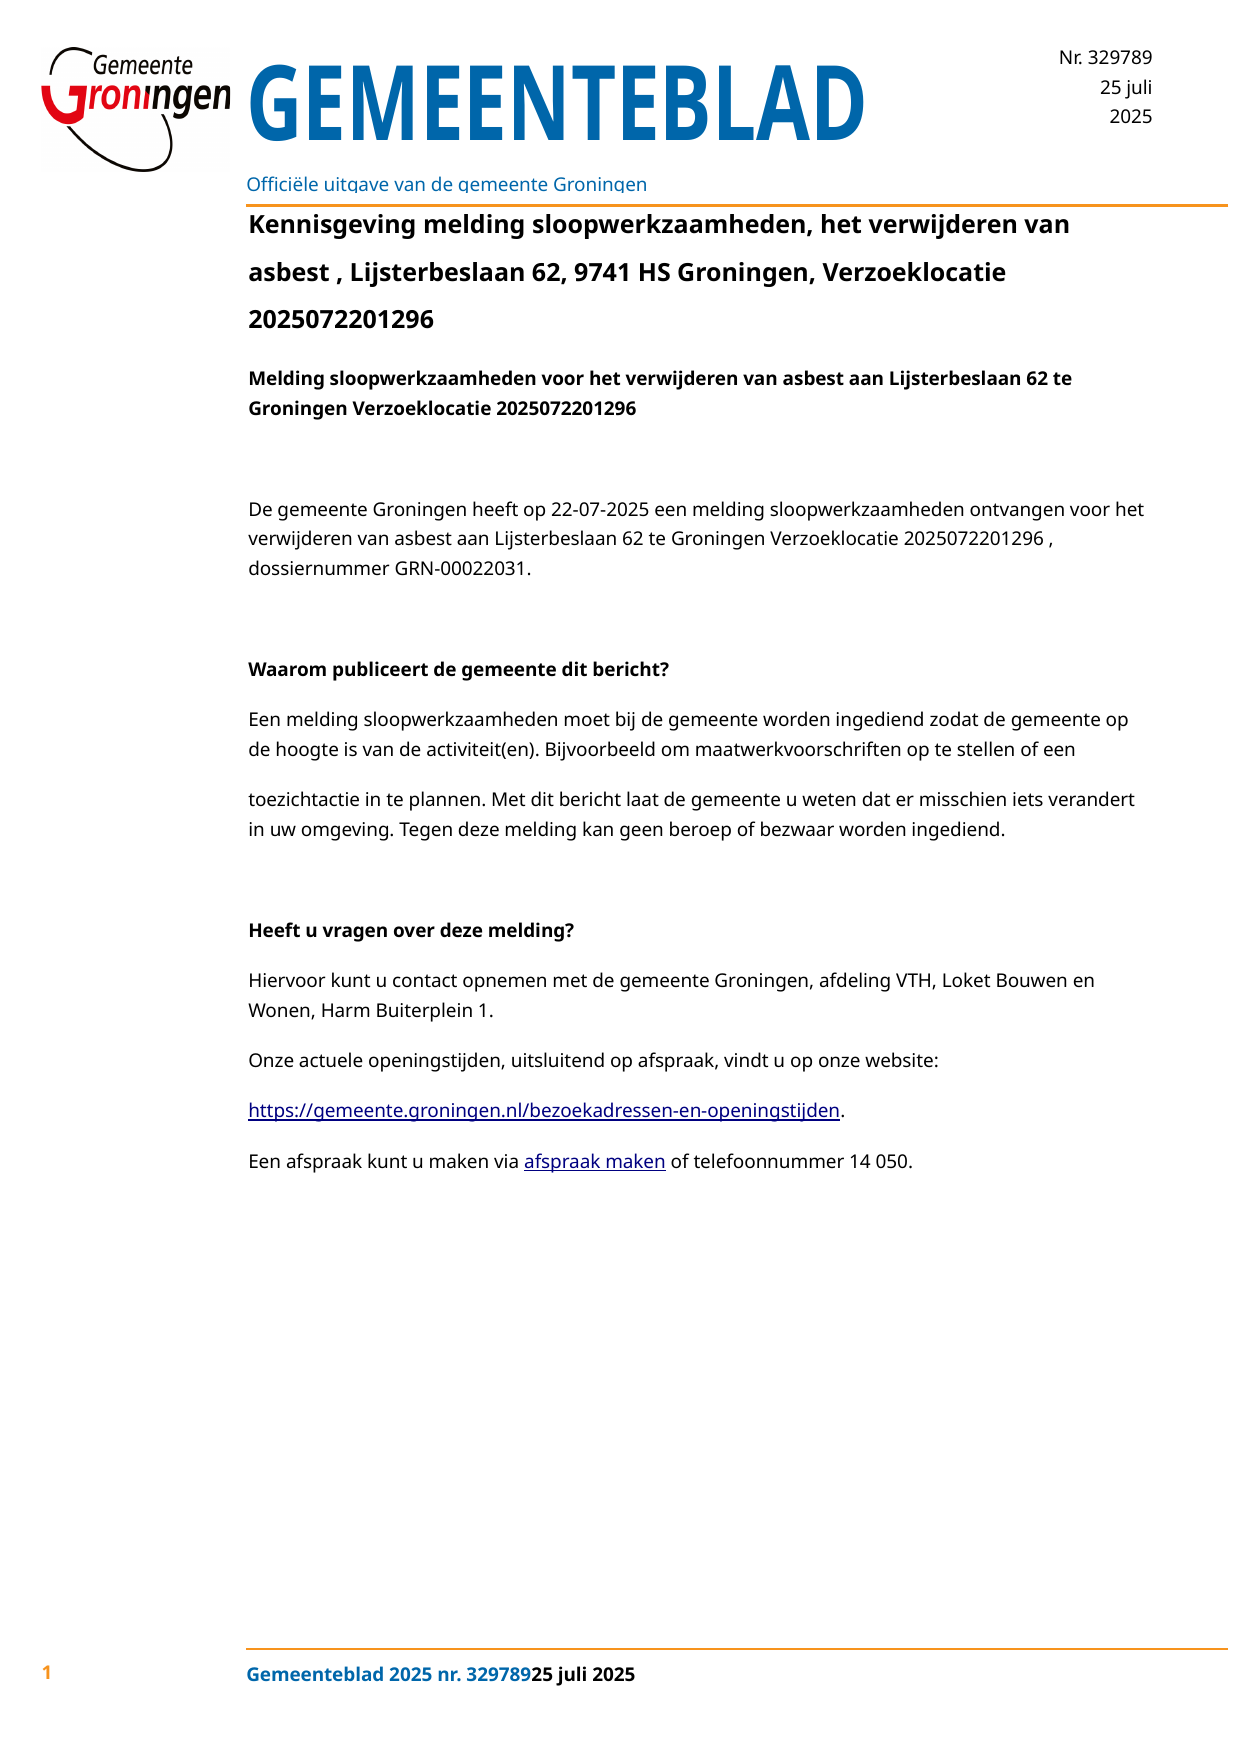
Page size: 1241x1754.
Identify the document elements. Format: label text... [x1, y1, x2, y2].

text https://gemeente.groningen.nl/bezoekadressen-en-openingstijden. [248, 1098, 1152, 1123]
picture [41, 47, 231, 172]
text toezichtactie in te plannen. Met dit bericht laat de gemeente u weten dat er misschien iets verandert in uw omgeving. Tegen deze melding kan geen beroep of bezwaar worden ingediend. [248, 786, 1152, 842]
text De gemeente Groningen heeft op 22-07-2025 een melding sloopwerkzaamheden ontvangen voor het verwijderen van asbest aan Lijsterbeslaan 62 te Groningen Verzoeklocatie 2025072201296 , dossiernummer GRN-00022031. [248, 496, 1152, 581]
text Hiervoor kunt u contact opnemen met de gemeente Groningen, afdeling VTH, Loket Bouwen en Wonen, Harm Buiterplein 1. [248, 967, 1152, 1022]
text Een afspraak kunt u maken via afspraak maken of telefoonnummer 14 050. [248, 1148, 1152, 1174]
text Waarom publiceert de gemeente dit bericht? [248, 656, 1152, 682]
text Kennisgeving melding sloopwerkzaamheden, het verwijderen van asbest , Lijsterbeslaan 62, 9741 HS Groningen, Verzoeklocatie 2025072201296 [248, 207, 1152, 336]
text Heeft u vragen over deze melding? [248, 917, 1152, 942]
text Onze actuele openingstijden, uitsluitend op afspraak, vindt u op onze website: [248, 1047, 1152, 1073]
text Een melding sloopwerkzaamheden moet bij de gemeente worden ingediend zodat de gemeente op de hoogte is van de activiteit(en). Bijvoorbeeld om maatwerkvoorschriften op te stellen of een [248, 706, 1152, 762]
text Melding sloopwerkzaamheden voor het verwijderen van asbest aan Lijsterbeslaan 62 te Groningen Verzoeklocatie 2025072201296 [248, 366, 1152, 421]
